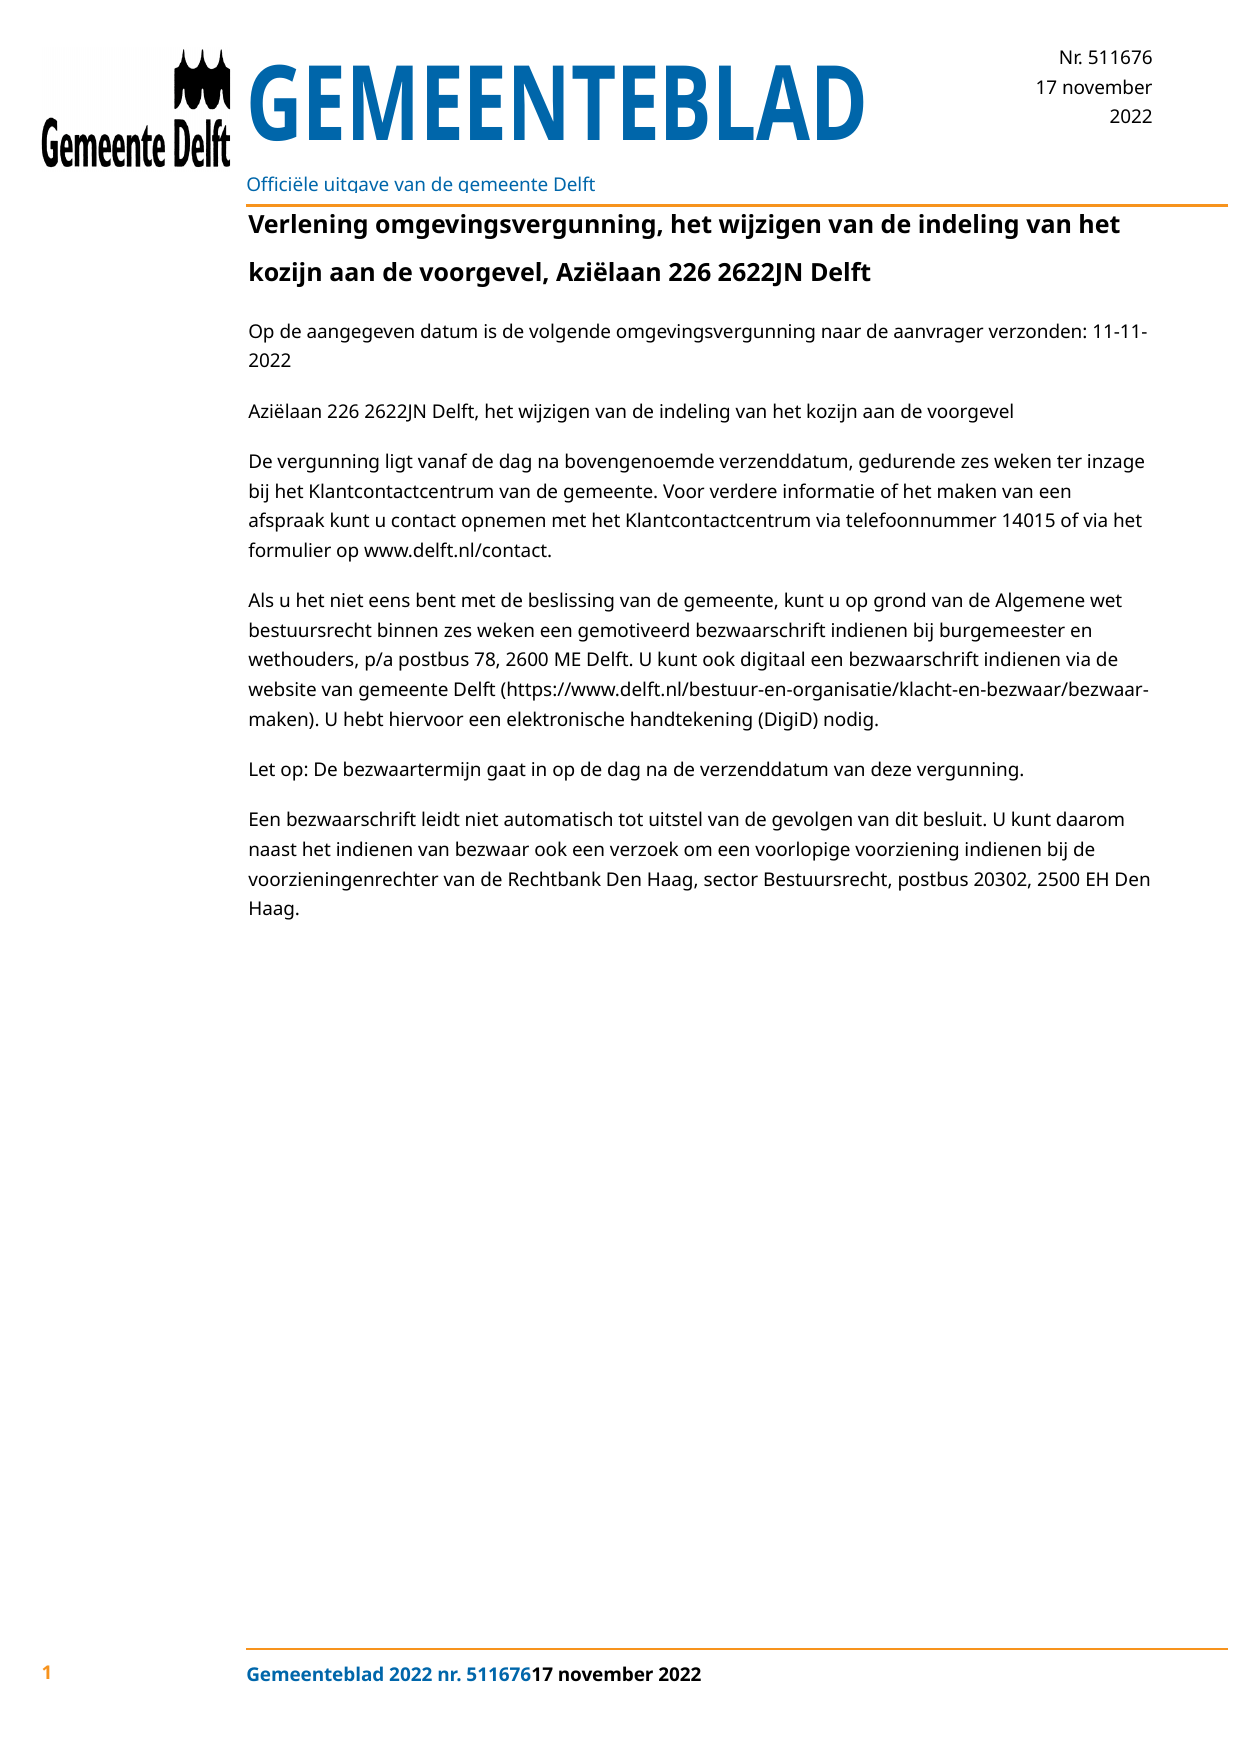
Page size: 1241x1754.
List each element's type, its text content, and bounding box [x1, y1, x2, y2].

picture [41, 47, 231, 172]
text Als u het niet eens bent met de beslissing van de gemeente, kunt u op grond van de Algemene wet bestuursrecht binnen zes weken een gemotiveerd bezwaarschrift indienen bij burgemeester en wethouders, p/a postbus 78, 2600 ME Delft. U kunt ook digitaal een bezwaarschrift indienen via de website van gemeente Delft (https://www.delft.nl/bestuur-en-organisatie/klacht-en-bezwaar/bezwaar-maken). U hebt hiervoor een elektronische handtekening (DigiD) nodig. [248, 587, 1152, 732]
text Let op: De bezwaartermijn gaat in op de dag na de verzenddatum van deze vergunning. [248, 756, 1152, 782]
text Aziëlaan 226 2622JN Delft, het wijzigen van de indeling van het kozijn aan de voorgevel [248, 398, 1152, 424]
text Een bezwaarschrift leidt niet automatisch tot uitstel van de gevolgen van dit besluit. U kunt daarom naast het indienen van bezwaar ook een verzoek om een voorlopige voorziening indienen bij de voorzieningenrechter van de Rechtbank Den Haag, sector Bestuursrecht, postbus 20302, 2500 EH Den Haag. [248, 807, 1152, 921]
text Verlening omgevingsvergunning, het wijzigen van de indeling van het kozijn aan de voorgevel, Aziëlaan 226 2622JN Delft [248, 207, 1152, 288]
text De vergunning ligt vanaf de dag na bovengenoemde verzenddatum, gedurende zes weken ter inzage bij het Klantcontactcentrum van de gemeente. Voor verdere informatie of het maken van een afspraak kunt u contact opnemen met het Klantcontactcentrum via telefoonnummer 14015 of via het formulier op www.delft.nl/contact. [248, 448, 1152, 563]
text Op de aangegeven datum is de volgende omgevingsvergunning naar de aanvrager verzonden: 11-11-2022 [248, 318, 1152, 373]
